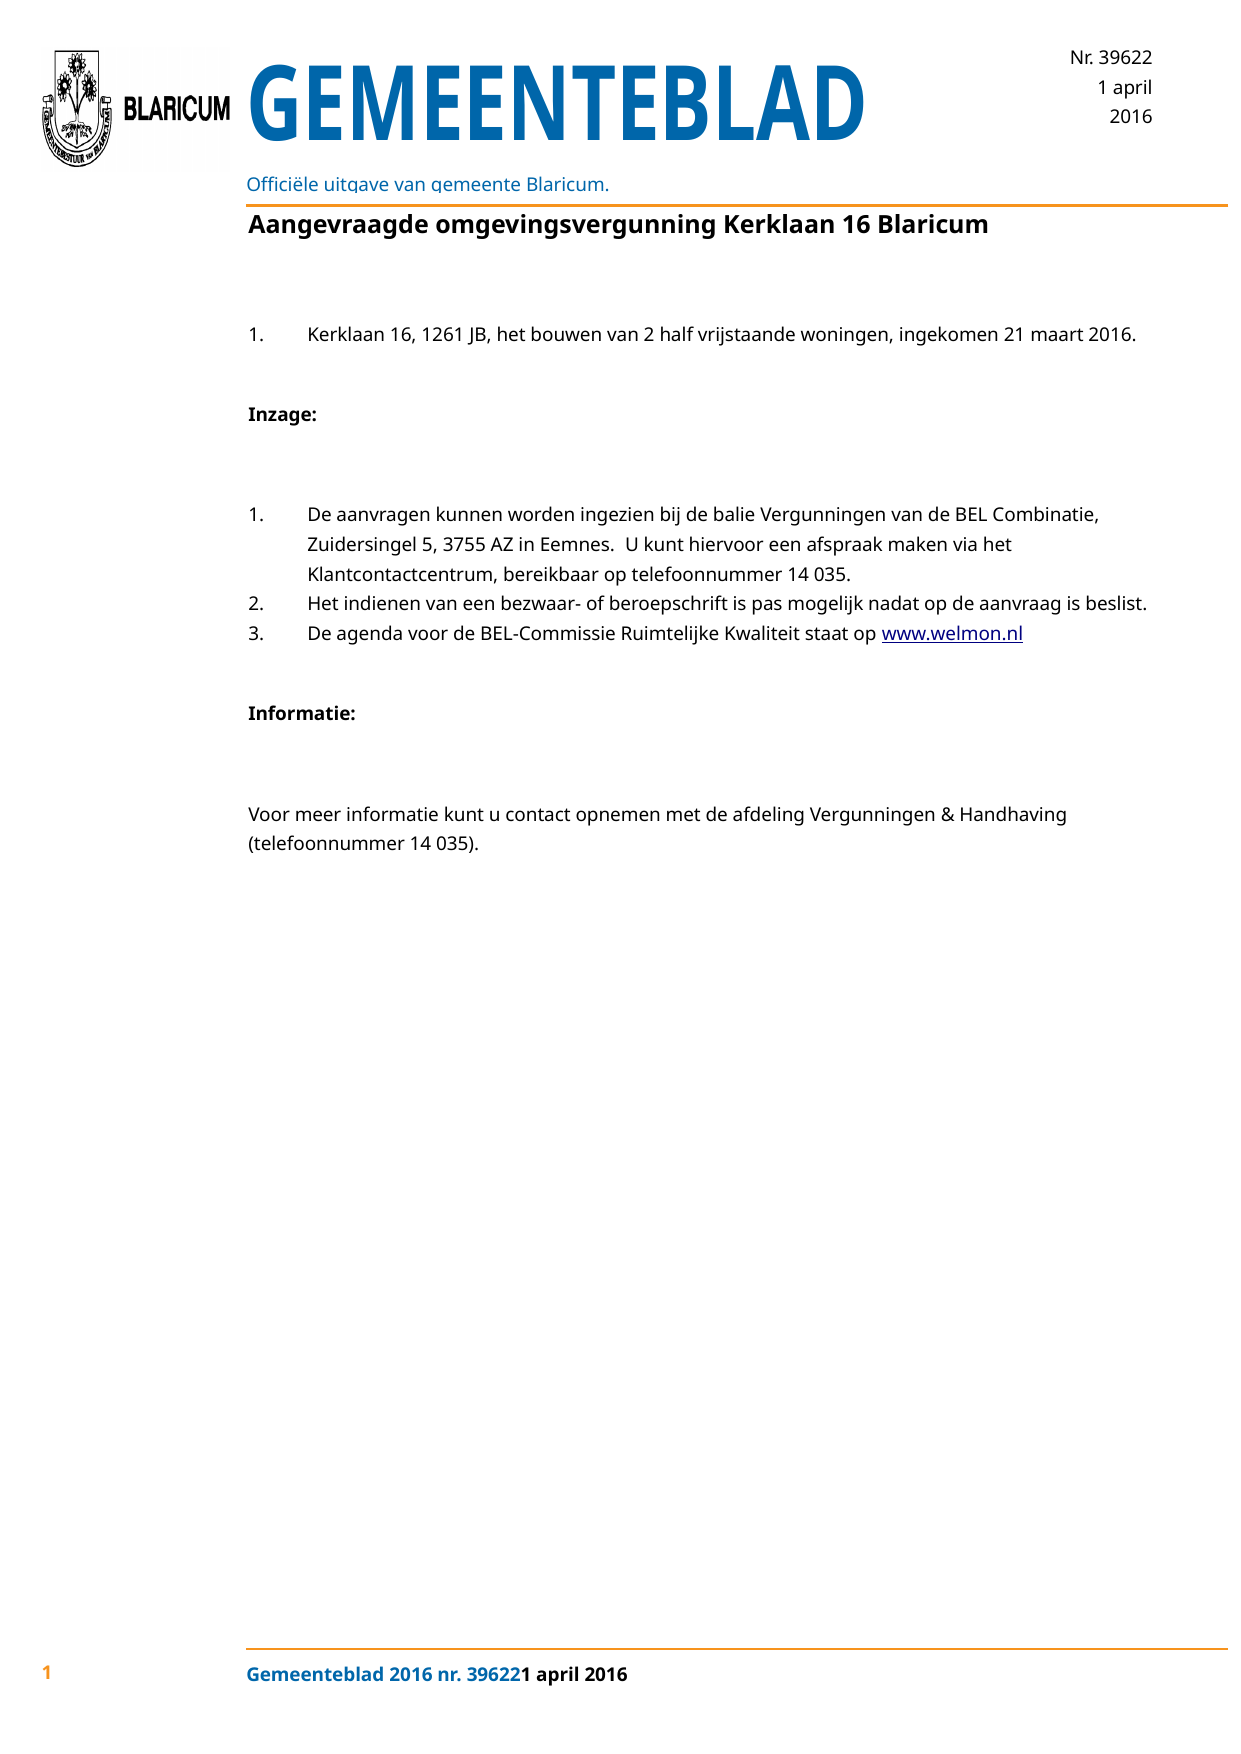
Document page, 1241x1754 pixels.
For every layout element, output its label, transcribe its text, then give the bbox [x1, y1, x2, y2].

picture [41, 47, 231, 172]
text Inzage: [248, 401, 1152, 426]
text Voor meer informatie kunt u contact opnemen met de afdeling Vergunningen & Handhaving (telefoonnummer 14 035). [248, 801, 1152, 856]
text Aangevraagde omgevingsvergunning Kerklaan 16 Blaricum [248, 207, 1152, 241]
list De aanvragen kunnen worden ingezien bij de balie Vergunningen van de BEL Combinatie, Zuidersingel 5, 3755 AZ in Eemnes. U kunt hiervoor een afspraak maken via het Klantcontactcentrum, bereikbaar op telefoonnummer 14 035. [248, 502, 1152, 586]
list De agenda voor de BEL-Commissie Ruimtelijke Kwaliteit staat op www.welmon.nl [248, 620, 1152, 646]
list Kerklaan 16, 1261 JB, het bouwen van 2 half vrijstaande woningen, ingekomen 21 maart 2016. [248, 321, 1152, 346]
text Informatie: [248, 700, 1152, 726]
list Het indienen van een bezwaar- of beroepschrift is pas mogelijk nadat op de aanvraag is beslist. [248, 590, 1152, 616]
